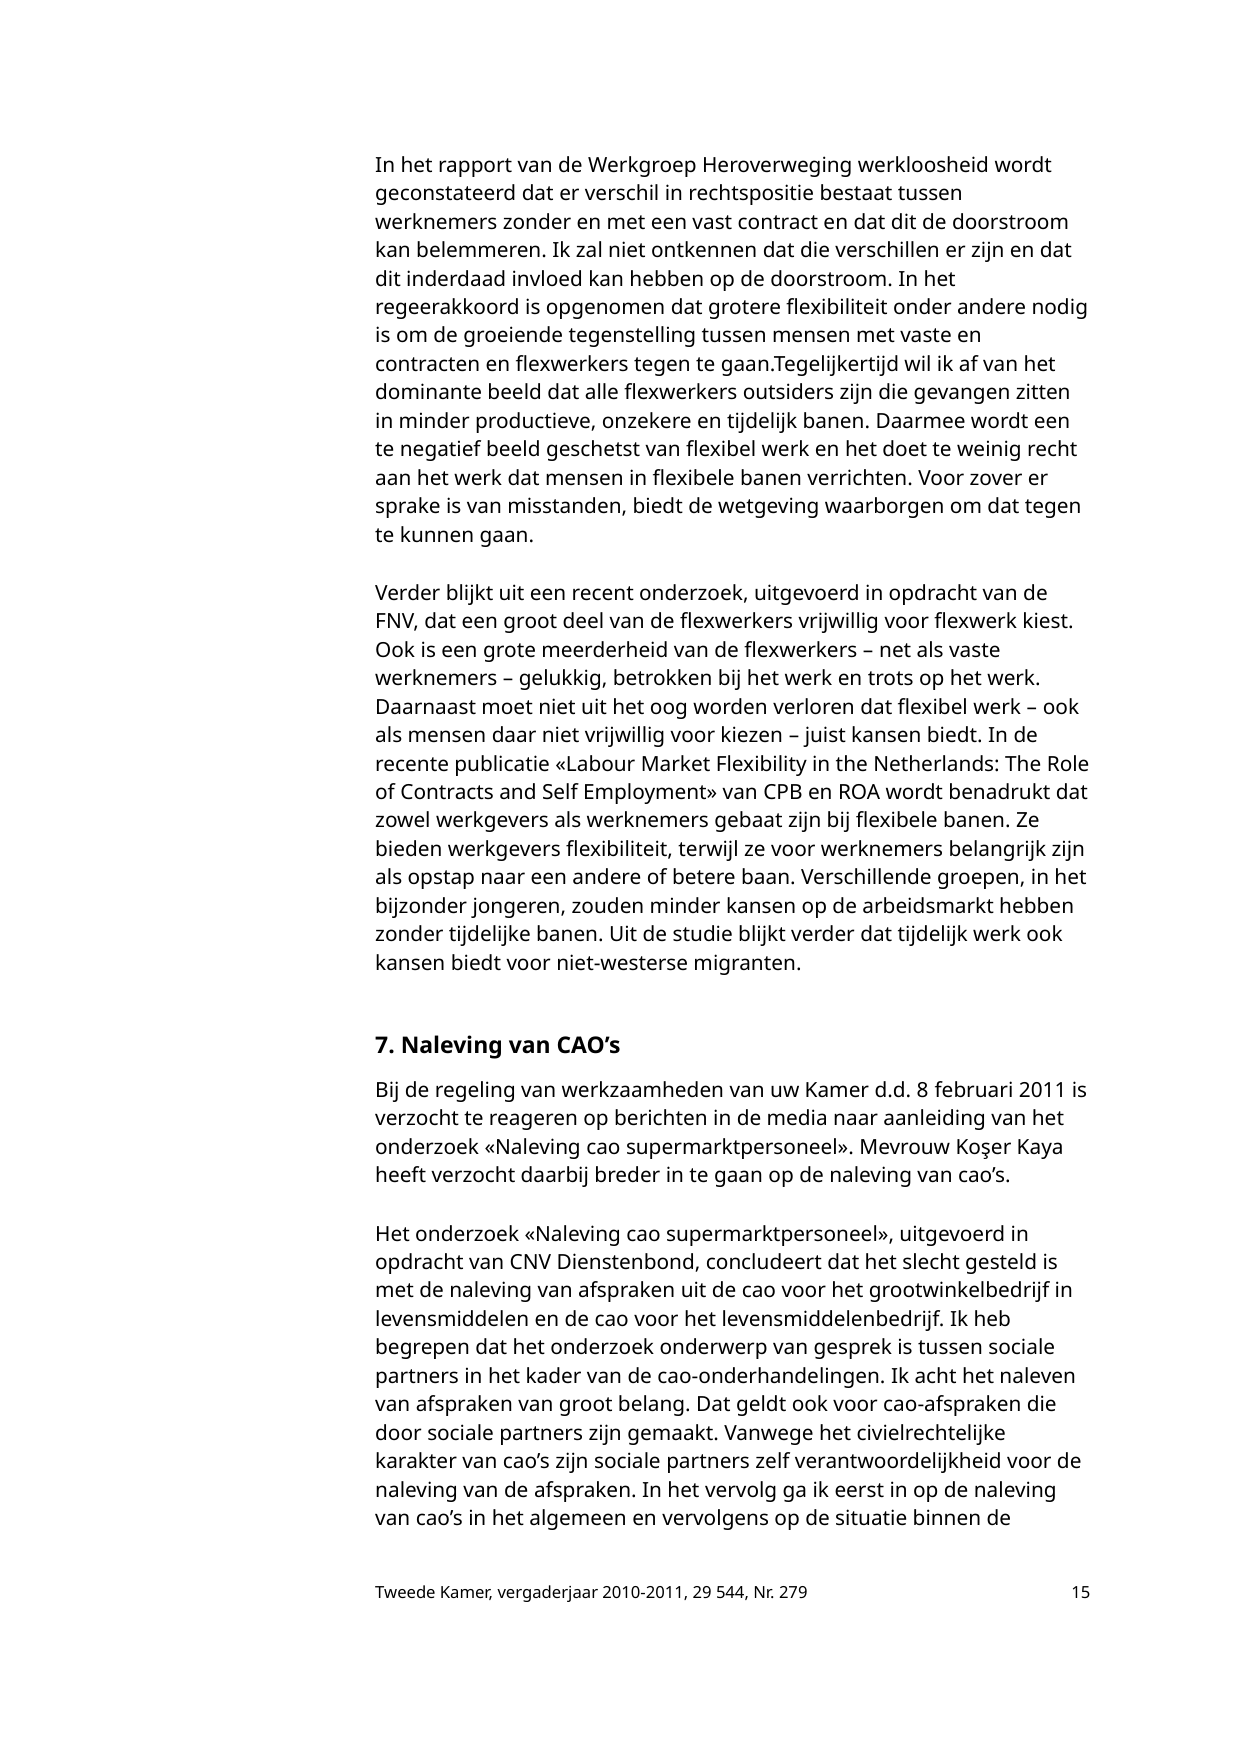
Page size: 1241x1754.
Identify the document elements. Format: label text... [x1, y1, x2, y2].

text Verder blijkt uit een recent onderzoek, uitgevoerd in opdracht van de FNV, dat een groot deel van de flexwerkers vrijwillig voor flexwerk kiest. Ook is een grote meerderheid van de flexwerkers – net als vaste werknemers – gelukkig, betrokken bij het werk en trots op het werk. Daarnaast moet niet uit het oog worden verloren dat flexibel werk – ook als mensen daar niet vrijwillig voor kiezen – juist kansen biedt. In de recente publicatie «Labour Market Flexibility in the Netherlands: The Role of Contracts and Self Employment» van CPB en ROA wordt benadrukt dat zowel werkgevers als werknemers gebaat zijn bij flexibele banen. Ze bieden werkgevers flexibiliteit, terwijl ze voor werknemers belangrijk zijn als opstap naar een andere of betere baan. Verschillende groepen, in het bijzonder jongeren, zouden minder kansen op de arbeidsmarkt hebben zonder tijdelijke banen. Uit de studie blijkt verder dat tijdelijk werk ook kansen biedt voor niet-westerse migranten. [375, 578, 1090, 976]
text In het rapport van de Werkgroep Heroverweging werkloosheid wordt geconstateerd dat er verschil in rechtspositie bestaat tussen werknemers zonder en met een vast contract en dat dit de doorstroom kan belemmeren. Ik zal niet ontkennen dat die verschillen er zijn en dat dit inderdaad invloed kan hebben op de doorstroom. In het regeerakkoord is opgenomen dat grotere flexibiliteit onder andere nodig is om de groeiende tegenstelling tussen mensen met vaste en contracten en flexwerkers tegen te gaan.Tegelijkertijd wil ik af van het dominante beeld dat alle flexwerkers outsiders zijn die gevangen zitten in minder productieve, onzekere en tijdelijk banen. Daarmee wordt een te negatief beeld geschetst van flexibel werk en het doet te weinig recht aan het werk dat mensen in flexibele banen verrichten. Voor zover er sprake is van misstanden, biedt de wetgeving waarborgen om dat tegen te kunnen gaan. [375, 150, 1090, 548]
subtitle 7. Naleving van CAO’s [375, 1029, 1090, 1060]
text Bij de regeling van werkzaamheden van uw Kamer d.d. 8 februari 2011 is verzocht te reageren op berichten in de media naar aanleiding van het onderzoek «Naleving cao supermarktpersoneel». Mevrouw Koşer Kaya heeft verzocht daarbij breder in te gaan op de naleving van cao’s. [375, 1075, 1090, 1189]
text Het onderzoek «Naleving cao supermarktpersoneel», uitgevoerd in opdracht van CNV Dienstenbond, concludeert dat het slecht gesteld is met de naleving van afspraken uit de cao voor het grootwinkelbedrijf in levensmiddelen en de cao voor het levensmiddelenbedrijf. Ik heb begrepen dat het onderzoek onderwerp van gesprek is tussen sociale partners in het kader van de cao-onderhandelingen. Ik acht het naleven van afspraken van groot belang. Dat geldt ook voor cao-afspraken die door sociale partners zijn gemaakt. Vanwege het civielrechtelijke karakter van cao’s zijn sociale partners zelf verantwoordelijkheid voor de naleving van de afspraken. In het vervolg ga ik eerst in op de naleving van cao’s in het algemeen en vervolgens op de situatie binnen de [375, 1219, 1090, 1532]
